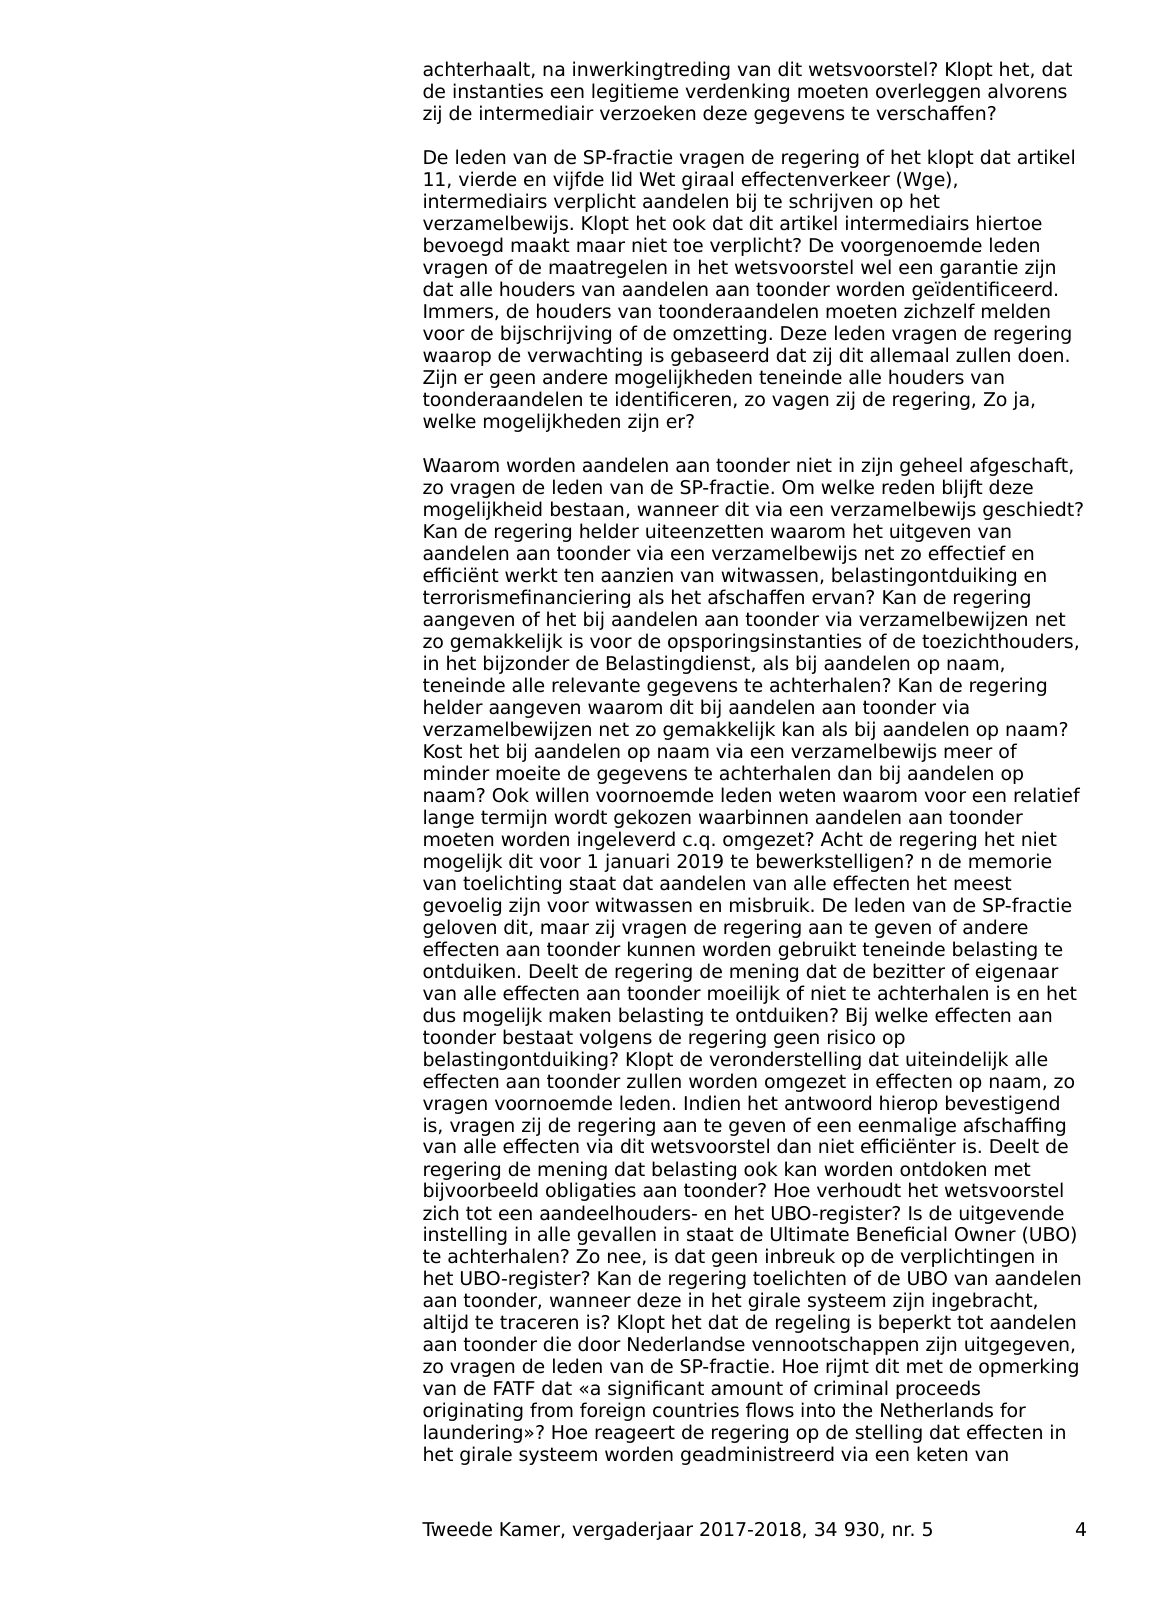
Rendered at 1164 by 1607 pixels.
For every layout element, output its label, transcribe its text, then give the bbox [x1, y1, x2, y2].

text De leden van de SP-fractie vragen de regering of het klopt dat artikel 11, vierde en vijfde lid Wet giraal effectenverkeer (Wge), intermediairs verplicht aandelen bij te schrijven op het verzamelbewijs. Klopt het ook dat dit artikel intermediairs hiertoe bevoegd maakt maar niet toe verplicht? De voorgenoemde leden vragen of de maatregelen in het wetsvoorstel wel een garantie zijn dat alle houders van aandelen aan toonder worden geïdentificeerd. Immers, de houders van toonderaandelen moeten zichzelf melden voor de bijschrijving of de omzetting. Deze leden vragen de regering waarop de verwachting is gebaseerd dat zij dit allemaal zullen doen. Zijn er geen andere mogelijkheden teneinde alle houders van toonderaandelen te identificeren, zo vagen zij de regering, Zo ja, welke mogelijkheden zijn er? [422, 147, 1087, 433]
text Waarom worden aandelen aan toonder niet in zijn geheel afgeschaft, zo vragen de leden van de SP-fractie. Om welke reden blijft deze mogelijkheid bestaan, wanneer dit via een verzamelbewijs geschiedt? Kan de regering helder uiteenzetten waarom het uitgeven van aandelen aan toonder via een verzamelbewijs net zo effectief en efficiënt werkt ten aanzien van witwassen, belastingontduiking en terrorismefinanciering als het afschaffen ervan? Kan de regering aangeven of het bij aandelen aan toonder via verzamelbewijzen net zo gemakkelijk is voor de opsporingsinstanties of de toezichthouders, in het bijzonder de Belastingdienst, als bij aandelen op naam, teneinde alle relevante gegevens te achterhalen? Kan de regering helder aangeven waarom dit bij aandelen aan toonder via verzamelbewijzen net zo gemakkelijk kan als bij aandelen op naam? Kost het bij aandelen op naam via een verzamelbewijs meer of minder moeite de gegevens te achterhalen dan bij aandelen op naam? Ook willen voornoemde leden weten waarom voor een relatief lange termijn wordt gekozen waarbinnen aandelen aan toonder moeten worden ingeleverd c.q. omgezet? Acht de regering het niet mogelijk dit voor 1 januari 2019 te bewerkstelligen? n de memorie van toelichting staat dat aandelen van alle effecten het meest gevoelig zijn voor witwassen en misbruik. De leden van de SP-fractie geloven dit, maar zij vragen de regering aan te geven of andere effecten aan toonder kunnen worden gebruikt teneinde belasting te ontduiken. Deelt de regering de mening dat de bezitter of eigenaar van alle effecten aan toonder moeilijk of niet te achterhalen is en het dus mogelijk maken belasting te ontduiken? Bij welke effecten aan toonder bestaat volgens de regering geen risico op belastingontduiking? Klopt de veronderstelling dat uiteindelijk alle effecten aan toonder zullen worden omgezet in effecten op naam, zo vragen voornoemde leden. Indien het antwoord hierop bevestigend is, vragen zij de regering aan te geven of een eenmalige afschaffing van alle effecten via dit wetsvoorstel dan niet efficiënter is. Deelt de regering de mening dat belasting ook kan worden ontdoken met bijvoorbeeld obligaties aan toonder? Hoe verhoudt het wetsvoorstel zich tot een aandeelhouders- en het UBO-register? Is de uitgevende instelling in alle gevallen in staat de Ultimate Beneficial Owner (UBO) te achterhalen? Zo nee, is dat geen inbreuk op de verplichtingen in het UBO-register? Kan de regering toelichten of de UBO van aandelen aan toonder, wanneer deze in het girale systeem zijn ingebracht, altijd te traceren is? Klopt het dat de regeling is beperkt tot aandelen aan toonder die door Nederlandse vennootschappen zijn uitgegeven, zo vragen de leden van de SP-fractie. Hoe rijmt dit met de opmerking van de FATF dat «a significant amount of criminal proceeds originating from foreign countries flows into the Netherlands for laundering»? Hoe reageert de regering op de stelling dat effecten in het girale systeem worden geadministreerd via een keten van [422, 455, 1087, 1466]
text achterhaalt, na inwerkingtreding van dit wetsvoorstel? Klopt het, dat de instanties een legitieme verdenking moeten overleggen alvorens zij de intermediair verzoeken deze gegevens te verschaffen? [422, 59, 1087, 125]
